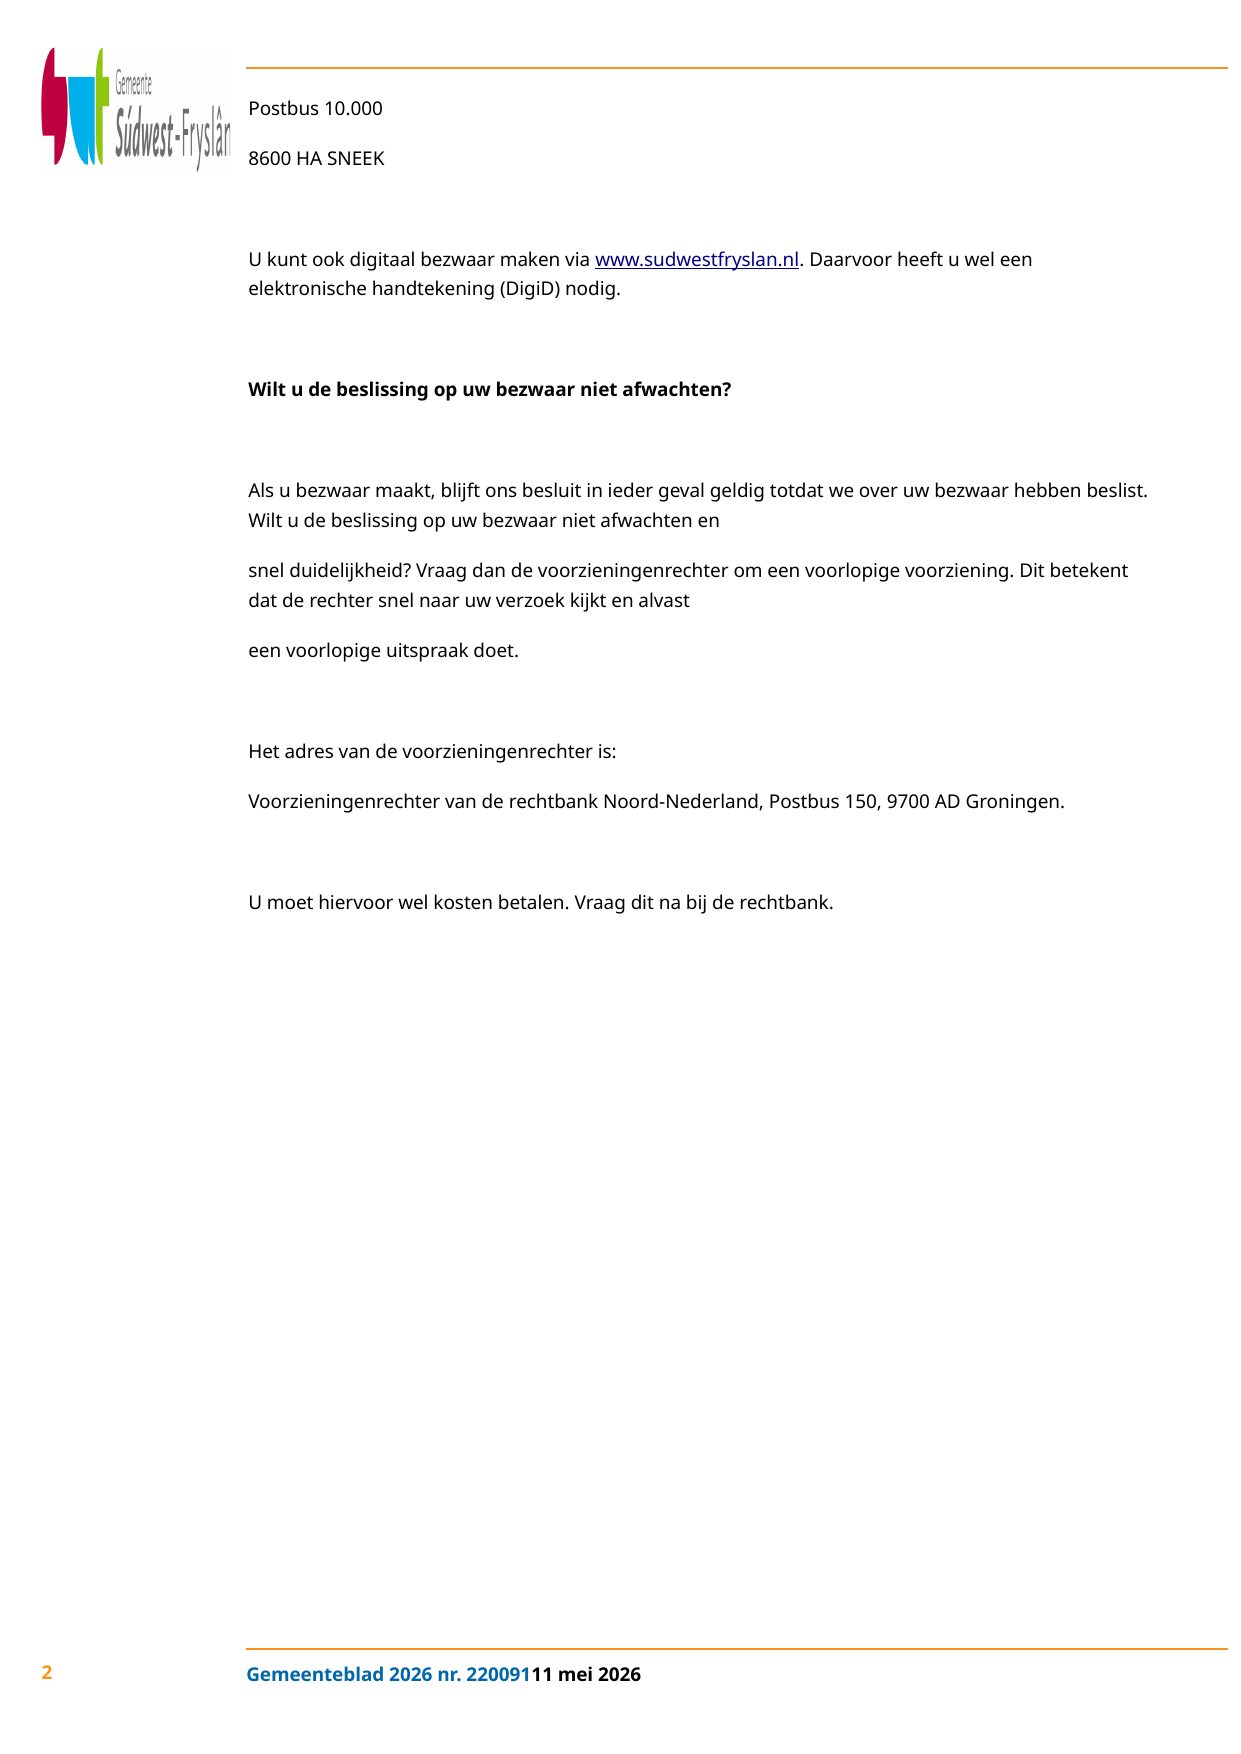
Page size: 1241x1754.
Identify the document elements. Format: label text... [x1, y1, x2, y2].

text U moet hiervoor wel kosten betalen. Vraag dit na bij de rechtbank. [248, 889, 1152, 915]
text Postbus 10.000 [248, 95, 1152, 121]
picture [41, 47, 231, 172]
text 8600 HA SNEEK [248, 145, 1152, 171]
text U kunt ook digitaal bezwaar maken via www.sudwestfryslan.nl. Daarvoor heeft u wel een elektronische handtekening (DigiD) nodig. [248, 246, 1152, 301]
text snel duidelijkheid? Vraag dan de voorzieningenrechter om een voorlopige voorziening. Dit betekent dat de rechter snel naar uw verzoek kijkt en alvast [248, 557, 1152, 613]
text Als u bezwaar maakt, blijft ons besluit in ieder geval geldig totdat we over uw bezwaar hebben beslist. Wilt u de beslissing op uw bezwaar niet afwachten en [248, 477, 1152, 533]
text Het adres van de voorzieningenrechter is: [248, 738, 1152, 764]
text een voorlopige uitspraak doet. [248, 637, 1152, 663]
text Wilt u de beslissing op uw bezwaar niet afwachten? [248, 376, 1152, 402]
text Voorzieningenrechter van de rechtbank Noord-Nederland, Postbus 150, 9700 AD Groningen. [248, 788, 1152, 814]
